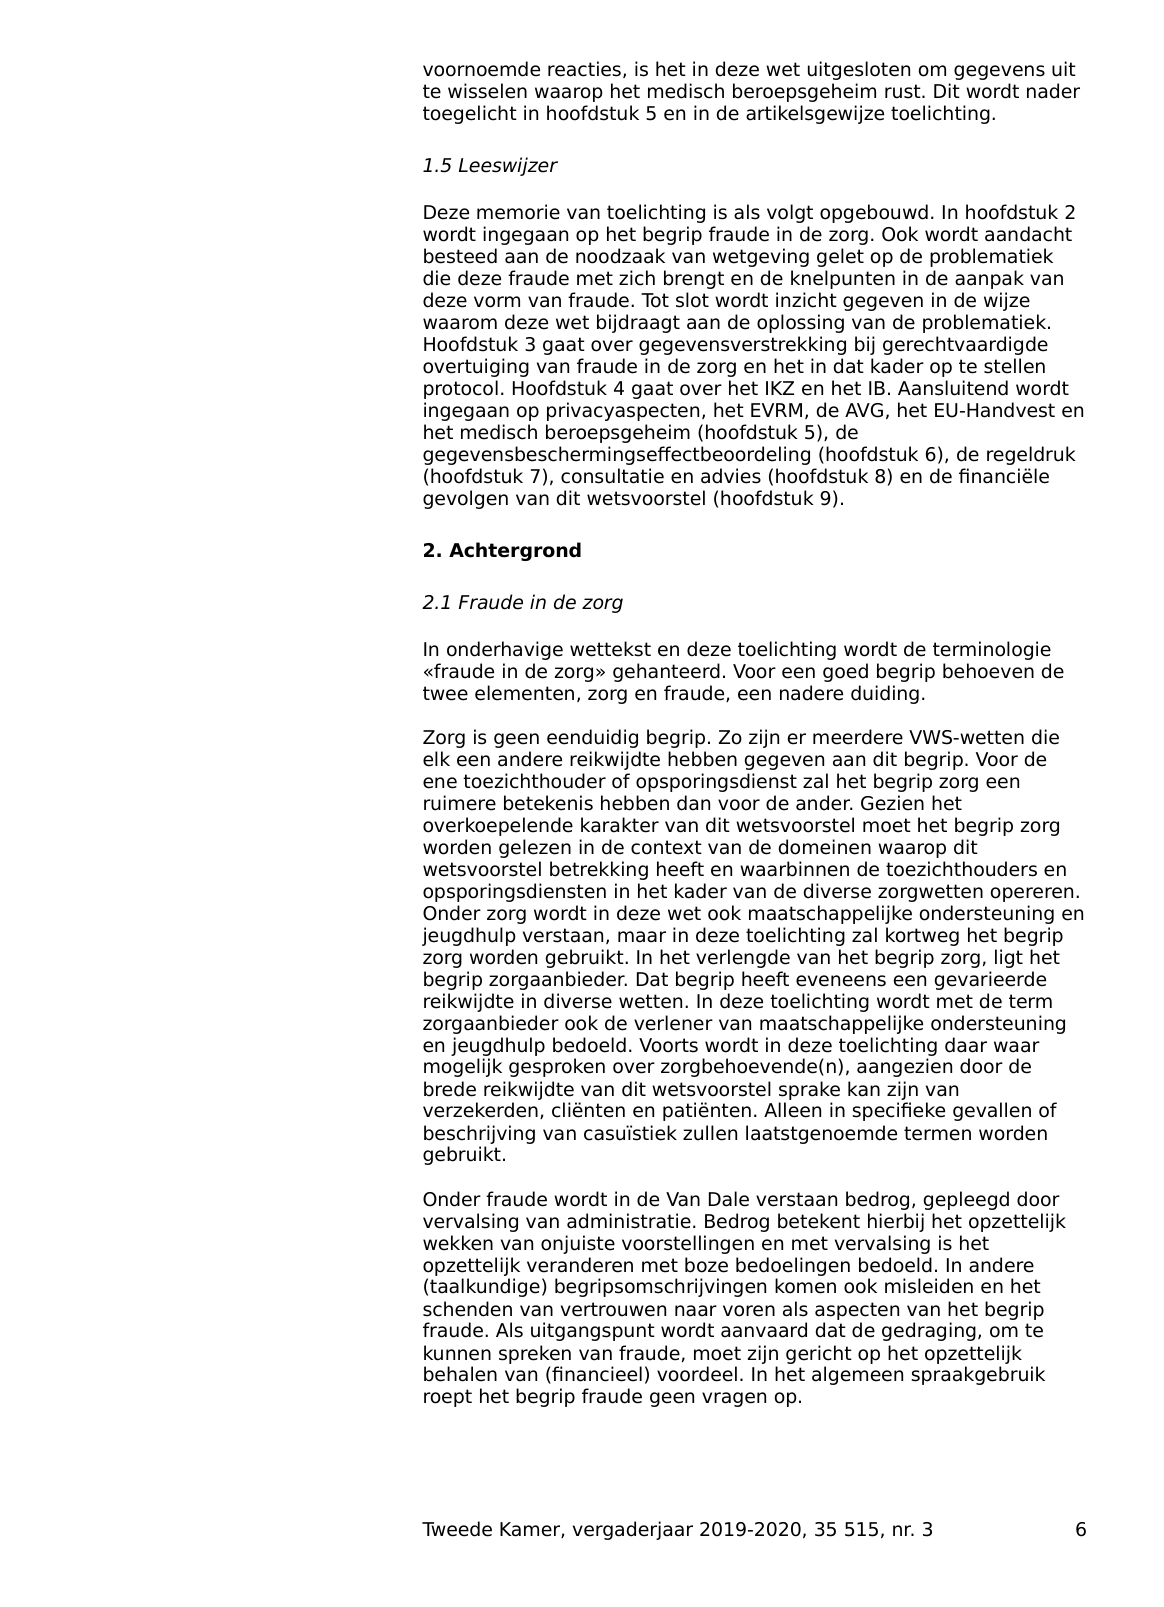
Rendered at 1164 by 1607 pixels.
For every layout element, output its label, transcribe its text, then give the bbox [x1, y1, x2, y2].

text Onder fraude wordt in de Van Dale verstaan bedrog, gepleegd door vervalsing van administratie. Bedrog betekent hierbij het opzettelijk wekken van onjuiste voorstellingen en met vervalsing is het opzettelijk veranderen met boze bedoelingen bedoeld. In andere (taalkundige) begripsomschrijvingen komen ook misleiden en het schenden van vertrouwen naar voren als aspecten van het begrip fraude. Als uitgangspunt wordt aanvaard dat de gedraging, om te kunnen spreken van fraude, moet zijn gericht op het opzettelijk behalen van (financieel) voordeel. In het algemeen spraakgebruik roept het begrip fraude geen vragen op. [422, 1188, 1087, 1408]
text voornoemde reacties, is het in deze wet uitgesloten om gegevens uit te wisselen waarop het medisch beroepsgeheim rust. Dit wordt nader toegelicht in hoofdstuk 5 en in de artikelsgewijze toelichting. [422, 59, 1087, 125]
subtitle 1.5 Leeswijzer [422, 155, 1087, 177]
text In onderhavige wettekst en deze toelichting wordt de terminologie «fraude in de zorg» gehanteerd. Voor een goed begrip behoeven de twee elementen, zorg en fraude, een nadere duiding. [422, 639, 1087, 704]
text Zorg is geen eenduidig begrip. Zo zijn er meerdere VWS-wetten die elk een andere reikwijdte hebben gegeven aan dit begrip. Voor de ene toezichthouder of opsporingsdienst zal het begrip zorg een ruimere betekenis hebben dan voor de ander. Gezien het overkoepelende karakter van dit wetsvoorstel moet het begrip zorg worden gelezen in de context van de domeinen waarop dit wetsvoorstel betrekking heeft en waarbinnen de toezichthouders en opsporingsdiensten in het kader van de diverse zorgwetten opereren. Onder zorg wordt in deze wet ook maatschappelijke ondersteuning en jeugdhulp verstaan, maar in deze toelichting zal kortweg het begrip zorg worden gebruikt. In het verlengde van het begrip zorg, ligt het begrip zorgaanbieder. Dat begrip heeft eveneens een gevarieerde reikwijdte in diverse wetten. In deze toelichting wordt met de term zorgaanbieder ook de verlener van maatschappelijke ondersteuning en jeugdhulp bedoeld. Voorts wordt in deze toelichting daar waar mogelijk gesproken over zorgbehoevende(n), aangezien door de brede reikwijdte van dit wetsvoorstel sprake kan zijn van verzekerden, cliënten en patiënten. Alleen in specifieke gevallen of beschrijving van casuïstiek zullen laatstgenoemde termen worden gebruikt. [422, 727, 1087, 1166]
subtitle 2. Achtergrond [422, 540, 1087, 562]
subtitle 2.1 Fraude in de zorg [422, 592, 1087, 614]
text Deze memorie van toelichting is als volgt opgebouwd. In hoofdstuk 2 wordt ingegaan op het begrip fraude in de zorg. Ook wordt aandacht besteed aan de noodzaak van wetgeving gelet op de problematiek die deze fraude met zich brengt en de knelpunten in de aanpak van deze vorm van fraude. Tot slot wordt inzicht gegeven in de wijze waarom deze wet bijdraagt aan de oplossing van de problematiek. Hoofdstuk 3 gaat over gegevensverstrekking bij gerechtvaardigde overtuiging van fraude in de zorg en het in dat kader op te stellen protocol. Hoofdstuk 4 gaat over het IKZ en het IB. Aansluitend wordt ingegaan op privacyaspecten, het EVRM, de AVG, het EU-Handvest en het medisch beroepsgeheim (hoofdstuk 5), de gegevensbeschermingseffectbeoordeling (hoofdstuk 6), de regeldruk (hoofdstuk 7), consultatie en advies (hoofdstuk 8) en de financiële gevolgen van dit wetsvoorstel (hoofdstuk 9). [422, 202, 1087, 510]
